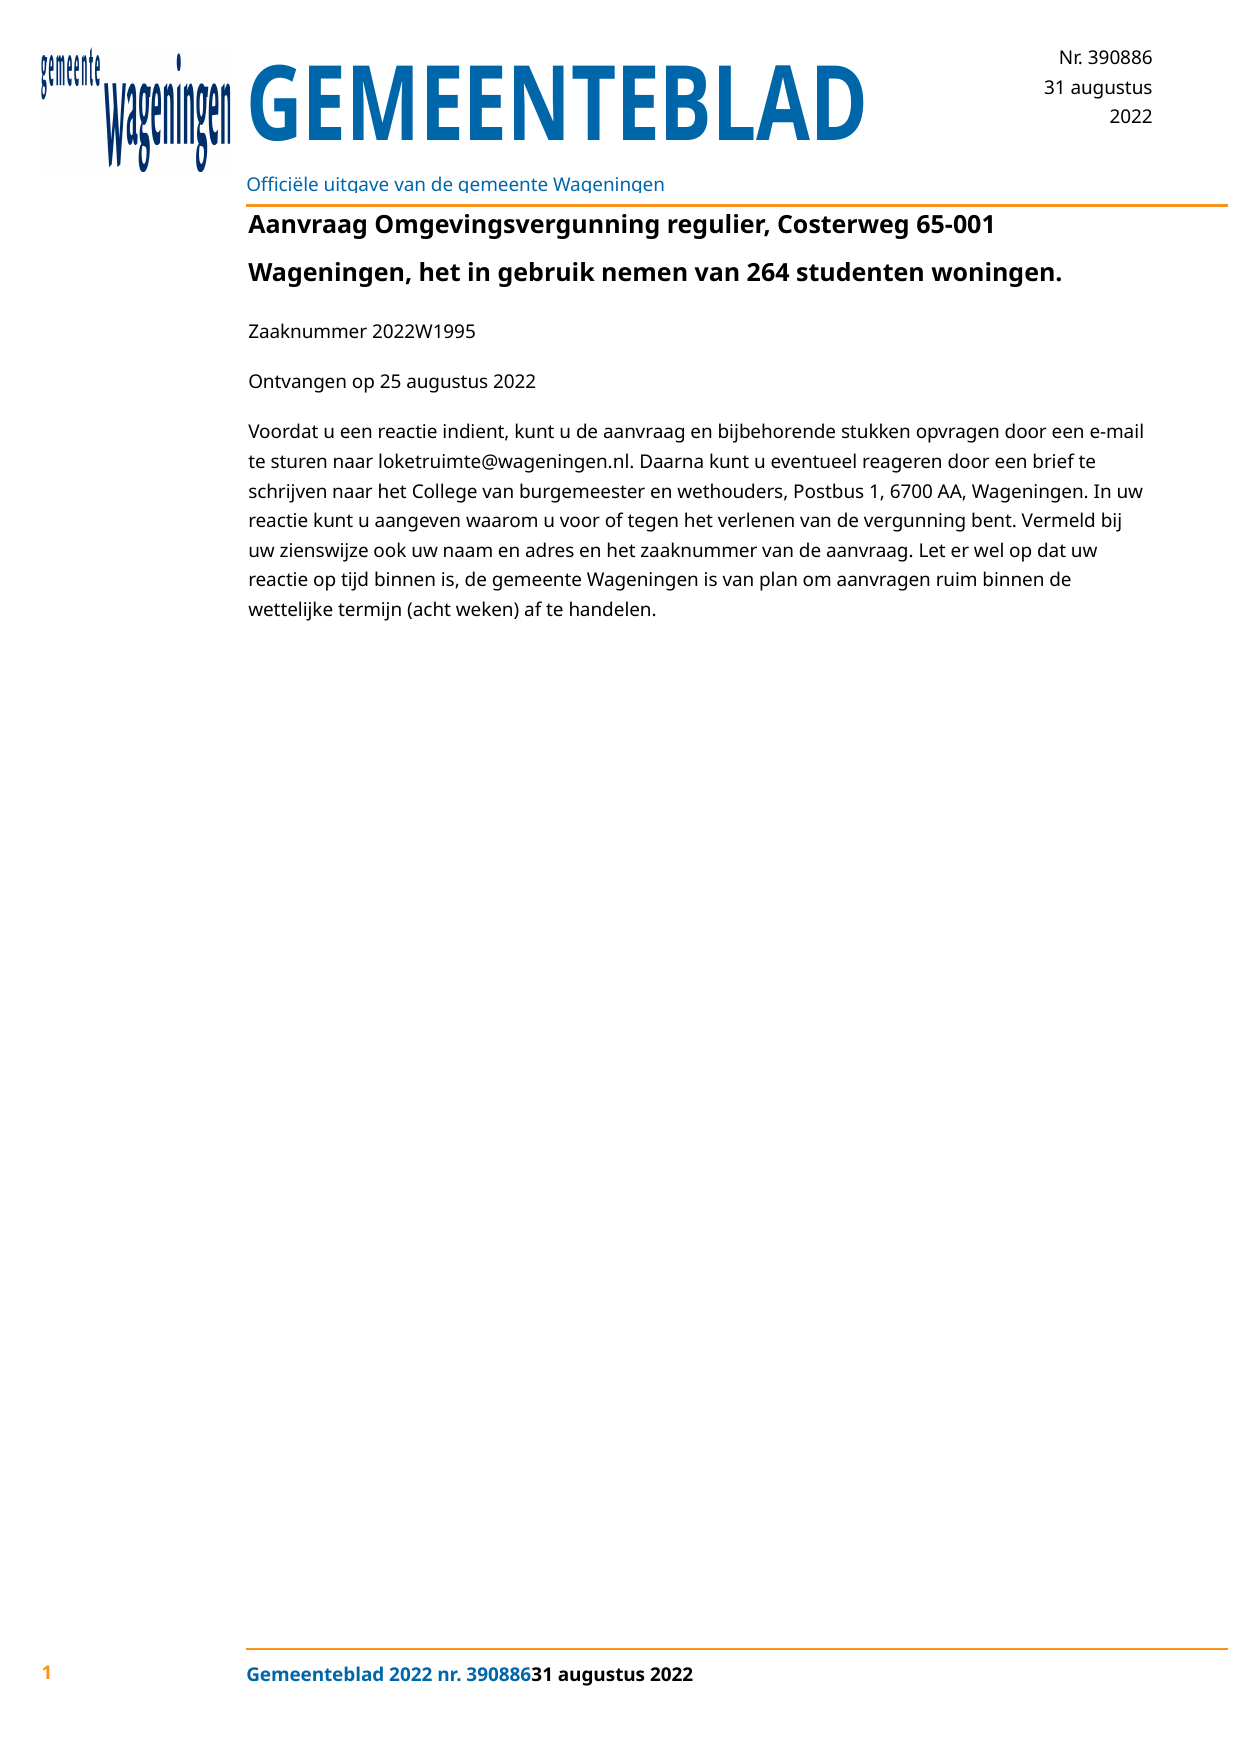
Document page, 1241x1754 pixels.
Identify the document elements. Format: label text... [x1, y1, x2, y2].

text Aanvraag Omgevingsvergunning regulier, Costerweg 65-001 Wageningen, het in gebruik nemen van 264 studenten woningen. [248, 207, 1152, 288]
text Zaaknummer 2022W1995 [248, 318, 1152, 344]
text Ontvangen op 25 augustus 2022 [248, 368, 1152, 394]
text Voordat u een reactie indient, kunt u de aanvraag en bijbehorende stukken opvragen door een e-mail te sturen naar loketruimte@wageningen.nl. Daarna kunt u eventueel reageren door een brief te schrijven naar het College van burgemeester en wethouders, Postbus 1, 6700 AA, Wageningen. In uw reactie kunt u aangeven waarom u voor of tegen het verlenen van de vergunning bent. Vermeld bij uw zienswijze ook uw naam en adres en het zaaknummer van de aanvraag. Let er wel op dat uw reactie op tijd binnen is, de gemeente Wageningen is van plan om aanvragen ruim binnen de wettelijke termijn (acht weken) af te handelen. [248, 419, 1152, 622]
picture [41, 47, 231, 172]
